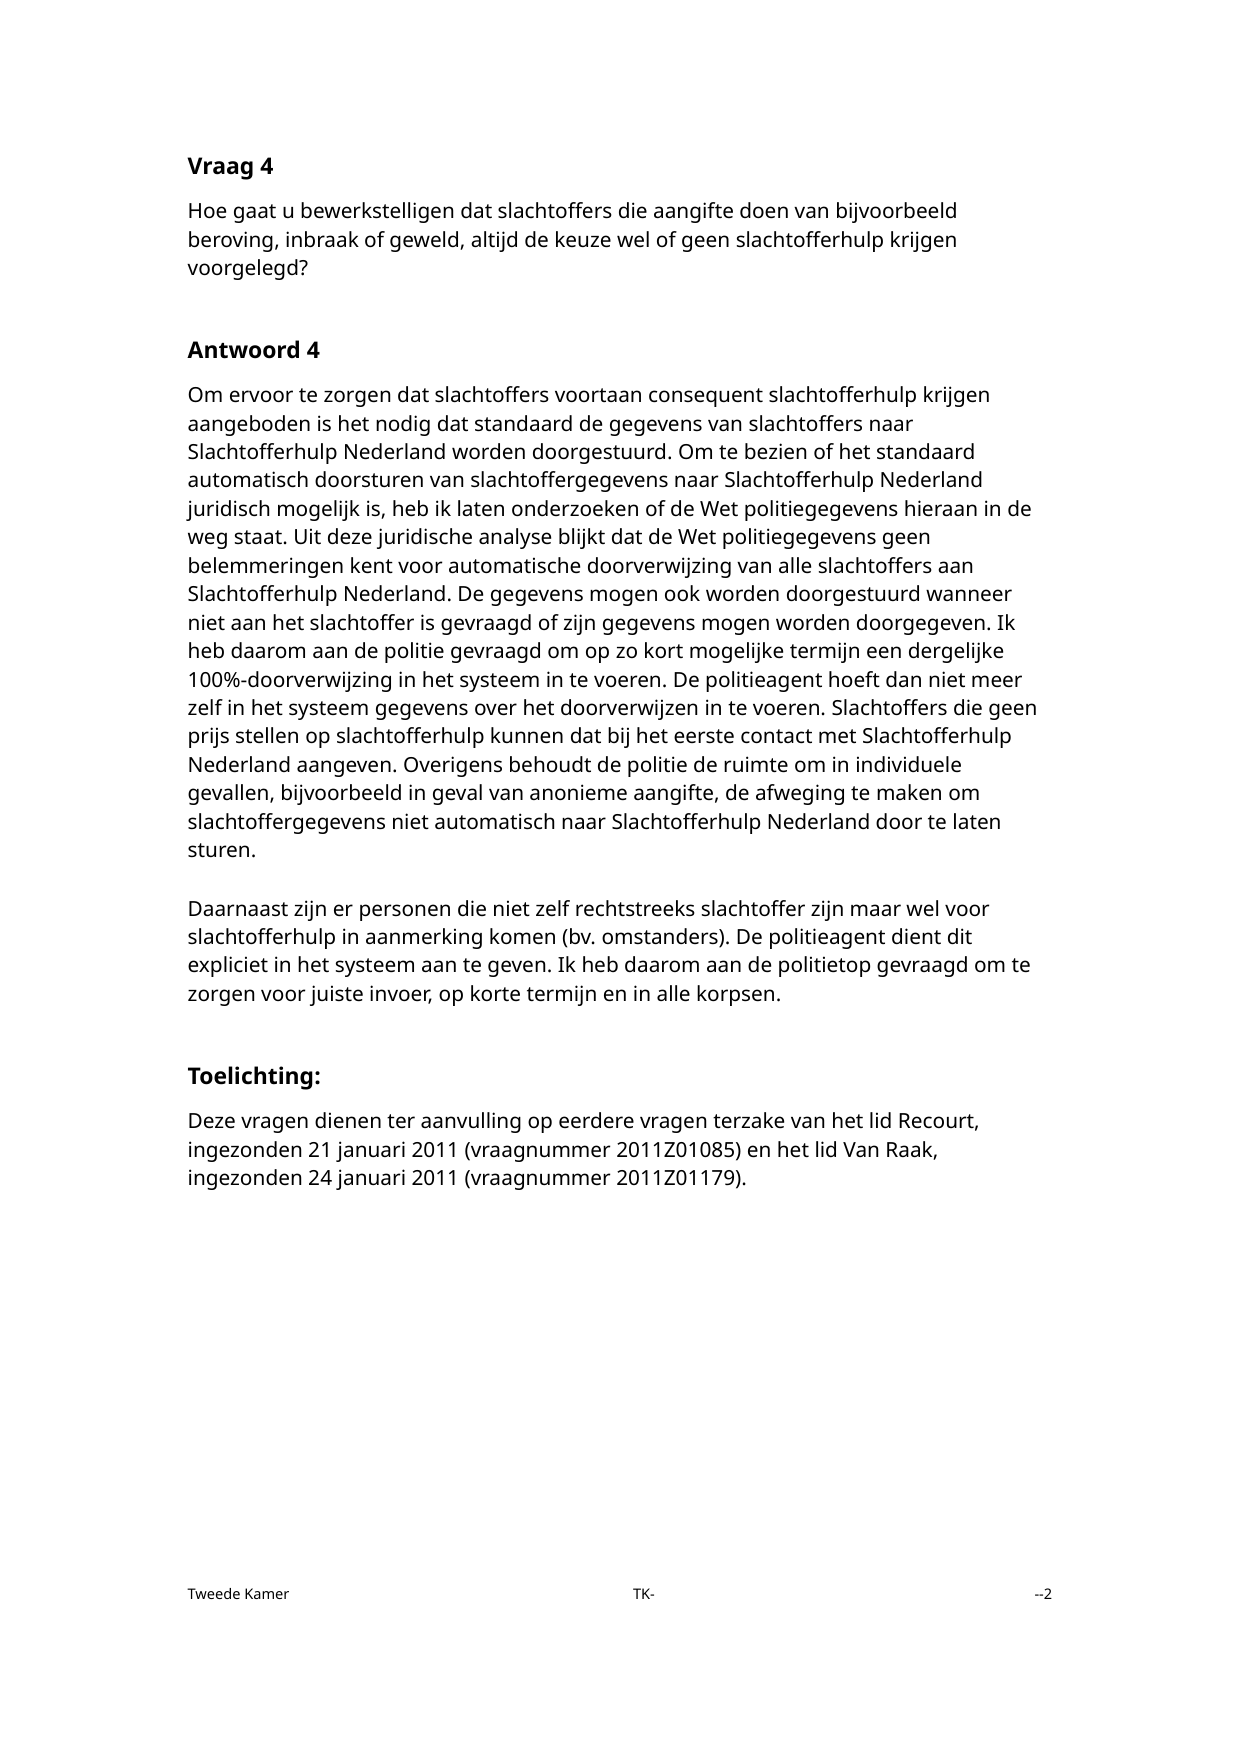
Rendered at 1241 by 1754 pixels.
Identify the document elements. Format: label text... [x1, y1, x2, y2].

text Daarnaast zijn er personen die niet zelf rechtstreeks slachtoffer zijn maar wel voor slachtofferhulp in aanmerking komen (bv. omstanders). De politieagent dient dit expliciet in het systeem aan te geven. Ik heb daarom aan de politietop gevraagd om te zorgen voor juiste invoer, op korte termijn en in alle korpsen. [187, 894, 1053, 1007]
subtitle Toelichting: [187, 1060, 1053, 1091]
text Om ervoor te zorgen dat slachtoffers voortaan consequent slachtofferhulp krijgen aangeboden is het nodig dat standaard de gegevens van slachtoffers naar Slachtofferhulp Nederland worden doorgestuurd. Om te bezien of het standaard automatisch doorsturen van slachtoffergegevens naar Slachtofferhulp Nederland juridisch mogelijk is, heb ik laten onderzoeken of de Wet politiegegevens hieraan in de weg staat. Uit deze juridische analyse blijkt dat de Wet politiegegevens geen belemmeringen kent voor automatische doorverwijzing van alle slachtoffers aan Slachtofferhulp Nederland. De gegevens mogen ook worden doorgestuurd wanneer niet aan het slachtoffer is gevraagd of zijn gegevens mogen worden doorgegeven. Ik heb daarom aan de politie gevraagd om op zo kort mogelijke termijn een dergelijke 100%-doorverwijzing in het systeem in te voeren. De politieagent hoeft dan niet meer zelf in het systeem gegevens over het doorverwijzen in te voeren. Slachtoffers die geen prijs stellen op slachtofferhulp kunnen dat bij het eerste contact met Slachtofferhulp Nederland aangeven. Overigens behoudt de politie de ruimte om in individuele gevallen, bijvoorbeeld in geval van anonieme aangifte, de afweging te maken om slachtoffergegevens niet automatisch naar Slachtofferhulp Nederland door te laten sturen. [187, 380, 1053, 864]
text Deze vragen dienen ter aanvulling op eerdere vragen terzake van het lid Recourt, ingezonden 21 januari 2011 (vraagnummer 2011Z01085) en het lid Van Raak, ingezonden 24 januari 2011 (vraagnummer 2011Z01179). [187, 1106, 1053, 1192]
subtitle Vraag 4 [187, 150, 1053, 181]
text Hoe gaat u bewerkstelligen dat slachtoffers die aangifte doen van bijvoorbeeld beroving, inbraak of geweld, altijd de keuze wel of geen slachtofferhulp krijgen voorgelegd? [187, 196, 1053, 282]
subtitle Antwoord 4 [187, 334, 1053, 365]
